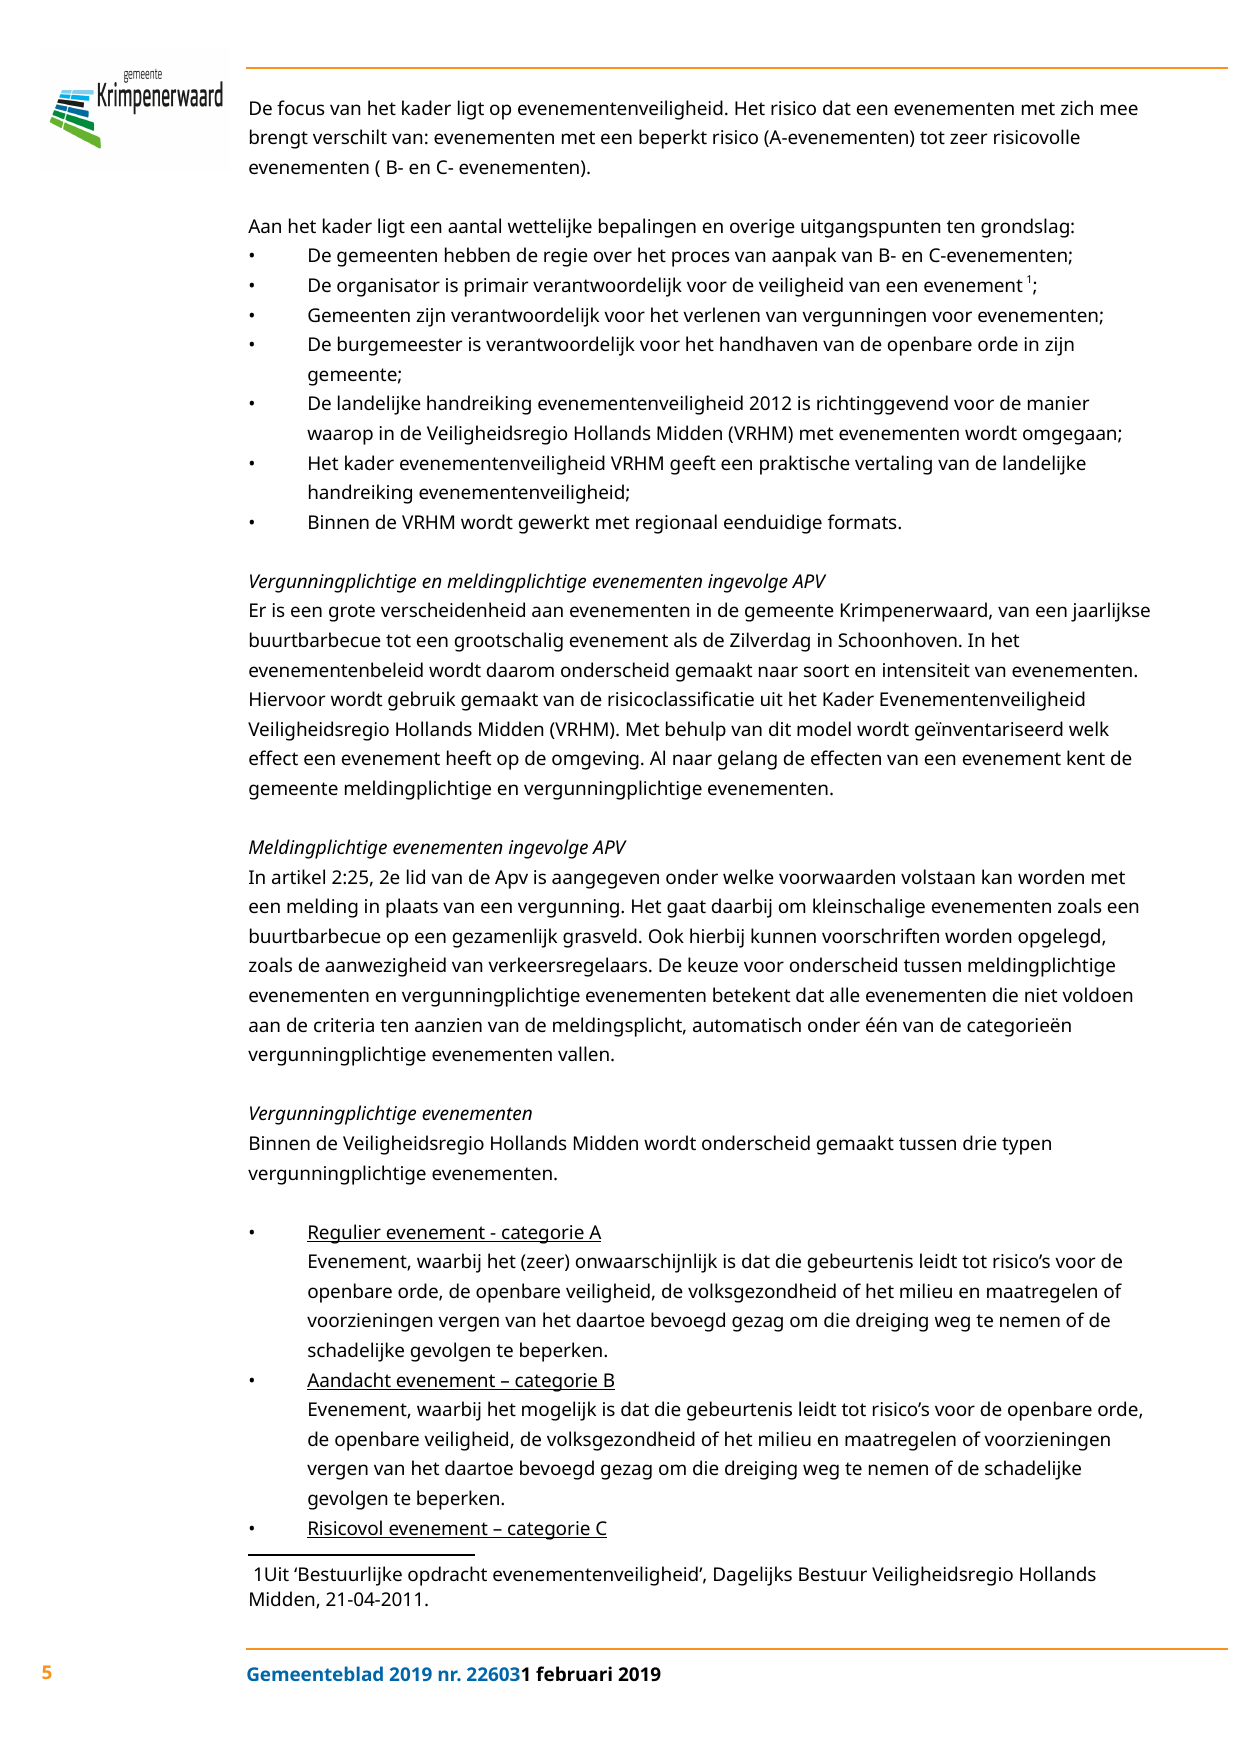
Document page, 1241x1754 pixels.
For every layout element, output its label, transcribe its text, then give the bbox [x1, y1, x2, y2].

list Binnen de VRHM wordt gewerkt met regionaal eenduidige formats. [248, 509, 1152, 535]
list De landelijke handreiking evenementenveiligheid 2012 is richtinggevend voor de manier waarop in de Veiligheidsregio Hollands Midden (VRHM) met evenementen wordt omgegaan; [248, 391, 1152, 446]
text Vergunningplichtige evenementen [248, 1101, 1152, 1126]
list Aandacht evenement – categorie B [248, 1367, 1152, 1393]
list De gemeenten hebben de regie over het proces van aanpak van B- en C-evenementen; [248, 243, 1152, 268]
list De burgemeester is verantwoordelijk voor het handhaven van de openbare orde in zijn gemeente; [248, 331, 1152, 387]
text Aan het kader ligt een aantal wettelijke bepalingen en overige uitgangspunten ten grondslag: [248, 213, 1152, 239]
list Het kader evenementenveiligheid VRHM geeft een praktische vertaling van de landelijke handreiking evenementenveiligheid; [248, 450, 1152, 505]
picture [41, 47, 231, 172]
text Er is een grote verscheidenheid aan evenementen in de gemeente Krimpenerwaard, van een jaarlijkse buurtbarbecue tot een grootschalig evenement als de Zilverdag in Schoonhoven. In het evenementenbeleid wordt daarom onderscheid gemaakt naar soort en intensiteit van evenementen. Hiervoor wordt gebruik gemaakt van de risicoclassificatie uit het Kader Evenementenveiligheid Veiligheidsregio Hollands Midden (VRHM). Met behulp van dit model wordt geïnventariseerd welk effect een evenement heeft op de omgeving. Al naar gelang de effecten van een evenement kent de gemeente meldingplichtige en vergunningplichtige evenementen. [248, 598, 1152, 801]
text Binnen de Veiligheidsregio Hollands Midden wordt onderscheid gemaakt tussen drie typen vergunningplichtige evenementen. [248, 1130, 1152, 1186]
list Uit ‘Bestuurlijke opdracht evenementenveiligheid’, Dagelijks Bestuur Veiligheidsregio Hollands Midden, 21-04-2011. [248, 1561, 1152, 1612]
text De focus van het kader ligt op evenementenveiligheid. Het risico dat een evenementen met zich mee brengt verschilt van: evenementen met een beperkt risico (A-evenementen) tot zeer risicovolle evenementen ( B- en C- evenementen). [248, 95, 1152, 180]
list Regulier evenement - categorie A [248, 1219, 1152, 1245]
list Gemeenten zijn verantwoordelijk voor het verlenen van vergunningen voor evenementen; [248, 302, 1152, 328]
list Evenement, waarbij het (zeer) onwaarschijnlijk is dat die gebeurtenis leidt tot risico’s voor de openbare orde, de openbare veiligheid, de volksgezondheid of het milieu en maatregelen of voorzieningen vergen van het daartoe bevoegd gezag om die dreiging weg te nemen of de schadelijke gevolgen te beperken. [248, 1248, 1152, 1363]
list Evenement, waarbij het mogelijk is dat die gebeurtenis leidt tot risico’s voor de openbare orde, de openbare veiligheid, de volksgezondheid of het milieu en maatregelen of voorzieningen vergen van het daartoe bevoegd gezag om die dreiging weg te nemen of de schadelijke gevolgen te beperken. [248, 1396, 1152, 1511]
list De organisator is primair verantwoordelijk voor de veiligheid van een evenement; [248, 272, 1152, 298]
list Risicovol evenement – categorie C [248, 1515, 1152, 1541]
text Meldingplichtige evenementen ingevolge APV [248, 834, 1152, 860]
text Vergunningplichtige en meldingplichtige evenementen ingevolge APV [248, 568, 1152, 594]
text In artikel 2:25, 2e lid van de Apv is aangegeven onder welke voorwaarden volstaan kan worden met een melding in plaats van een vergunning. Het gaat daarbij om kleinschalige evenementen zoals een buurtbarbecue op een gezamenlijk grasveld. Ook hierbij kunnen voorschriften worden opgelegd, zoals de aanwezigheid van verkeersregelaars. De keuze voor onderscheid tussen meldingplichtige evenementen en vergunningplichtige evenementen betekent dat alle evenementen die niet voldoen aan de criteria ten aanzien van de meldingsplicht, automatisch onder één van de categorieën vergunningplichtige evenementen vallen. [248, 864, 1152, 1067]
